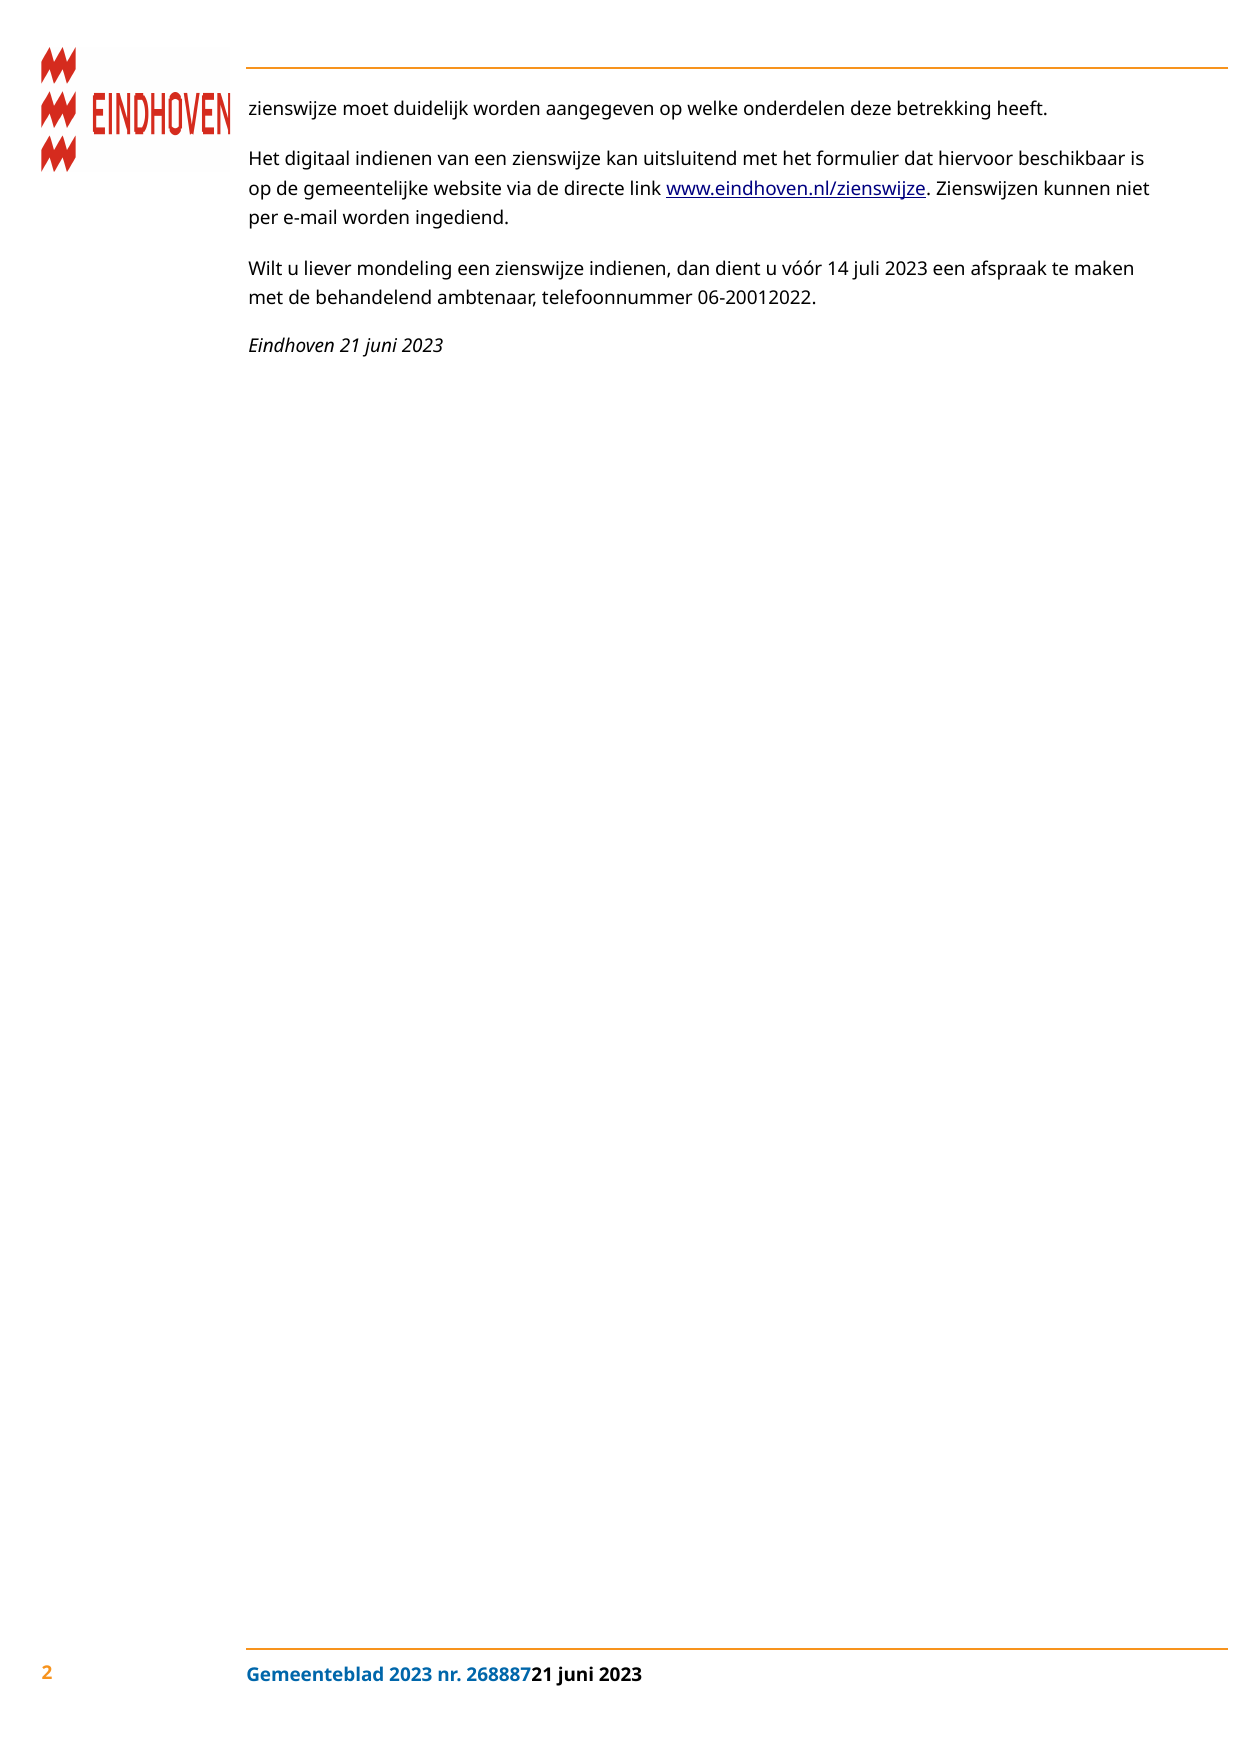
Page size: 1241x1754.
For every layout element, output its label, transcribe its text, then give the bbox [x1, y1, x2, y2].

text zienswijze moet duidelijk worden aangegeven op welke onderdelen deze betrekking heeft. [248, 95, 1152, 121]
text Wilt u liever mondeling een zienswijze indienen, dan dient u vóór 14 juli 2023 een afspraak te maken met de behandelend ambtenaar, telefoonnummer 06-20012022. [248, 255, 1152, 310]
text Het digitaal indienen van een zienswijze kan uitsluitend met het formulier dat hiervoor beschikbaar is op de gemeentelijke website via de directe link www.eindhoven.nl/zienswijze. Zienswijzen kunnen niet per e-mail worden ingediend. [248, 145, 1152, 230]
picture [41, 47, 231, 172]
text Eindhoven 21 juni 2023 [248, 332, 1152, 358]
